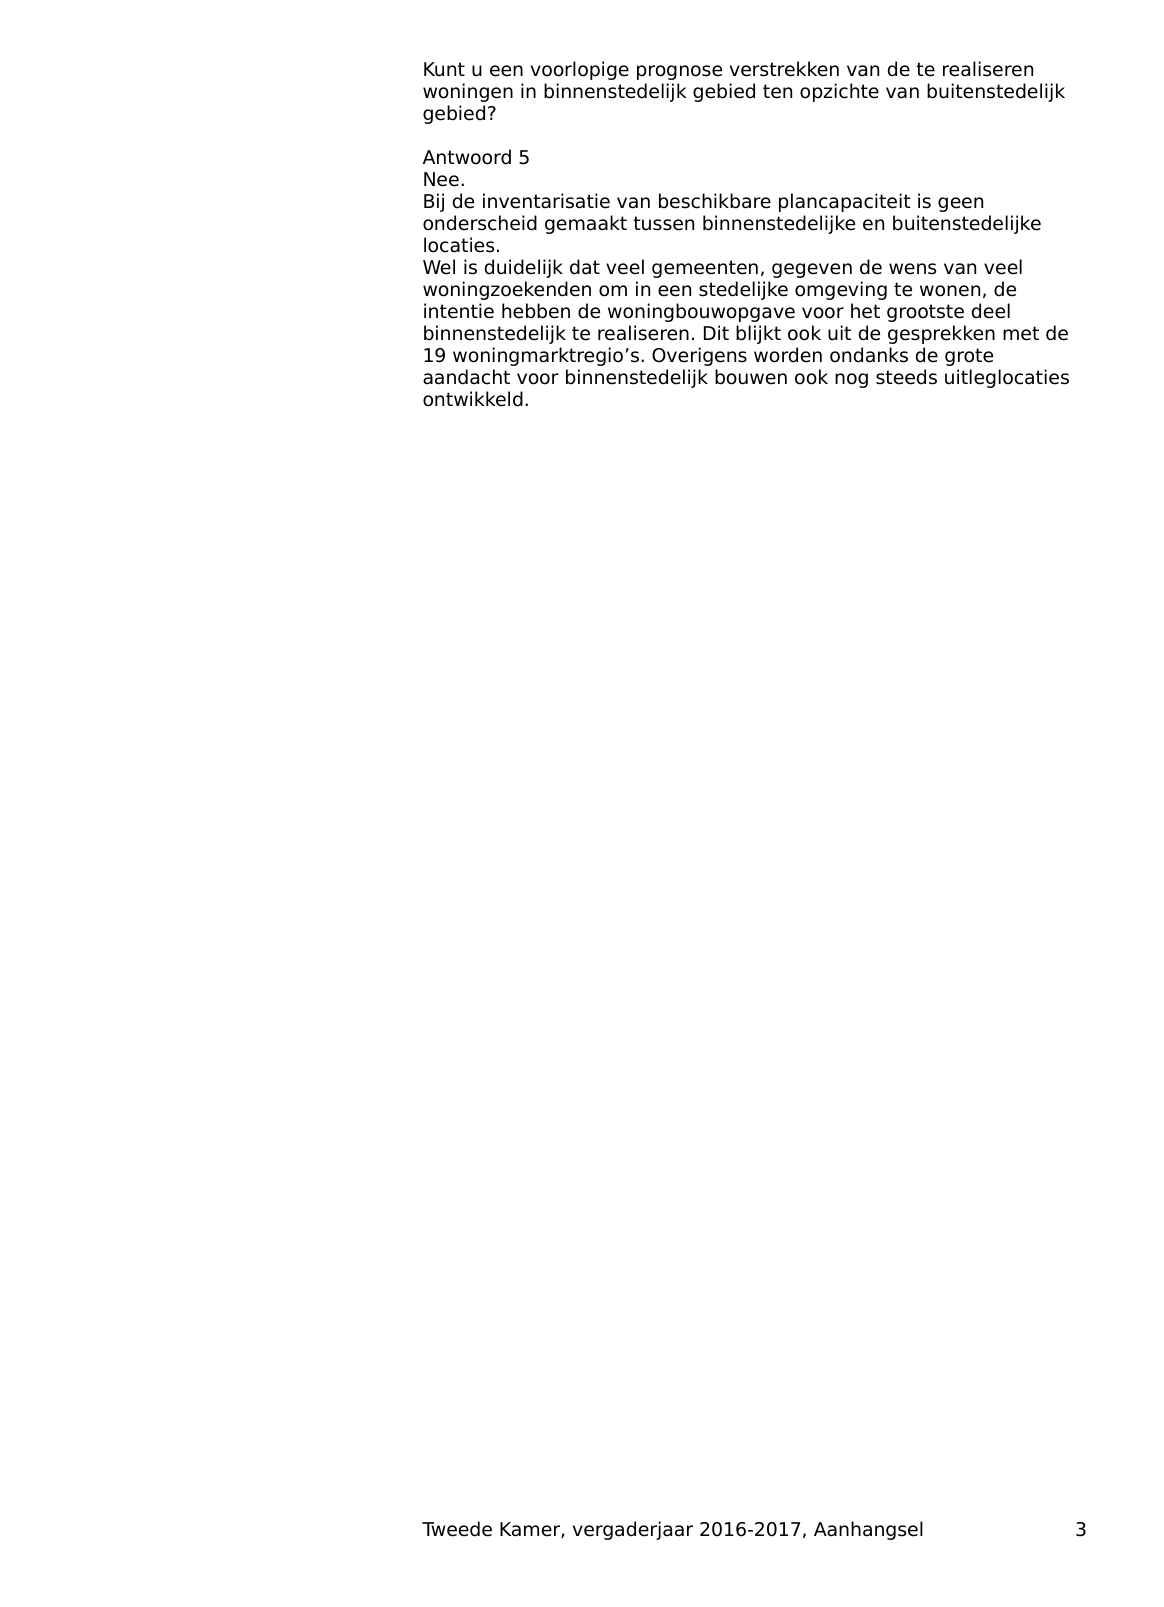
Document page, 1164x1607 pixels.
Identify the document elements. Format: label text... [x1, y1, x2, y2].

text Kunt u een voorlopige prognose verstrekken van de te realiseren woningen in binnenstedelijk gebied ten opzichte van buitenstedelijk gebied? [422, 59, 1087, 125]
text Nee. [422, 169, 1087, 191]
text Antwoord 5 [422, 147, 1087, 169]
text Wel is duidelijk dat veel gemeenten, gegeven de wens van veel woningzoekenden om in een stedelijke omgeving te wonen, de intentie hebben de woningbouwopgave voor het grootste deel binnenstedelijk te realiseren. Dit blijkt ook uit de gesprekken met de 19 woningmarktregio’s. Overigens worden ondanks de grote aandacht voor binnenstedelijk bouwen ook nog steeds uitleglocaties ontwikkeld. [422, 257, 1087, 411]
text Bij de inventarisatie van beschikbare plancapaciteit is geen onderscheid gemaakt tussen binnenstedelijke en buitenstedelijke locaties. [422, 191, 1087, 257]
